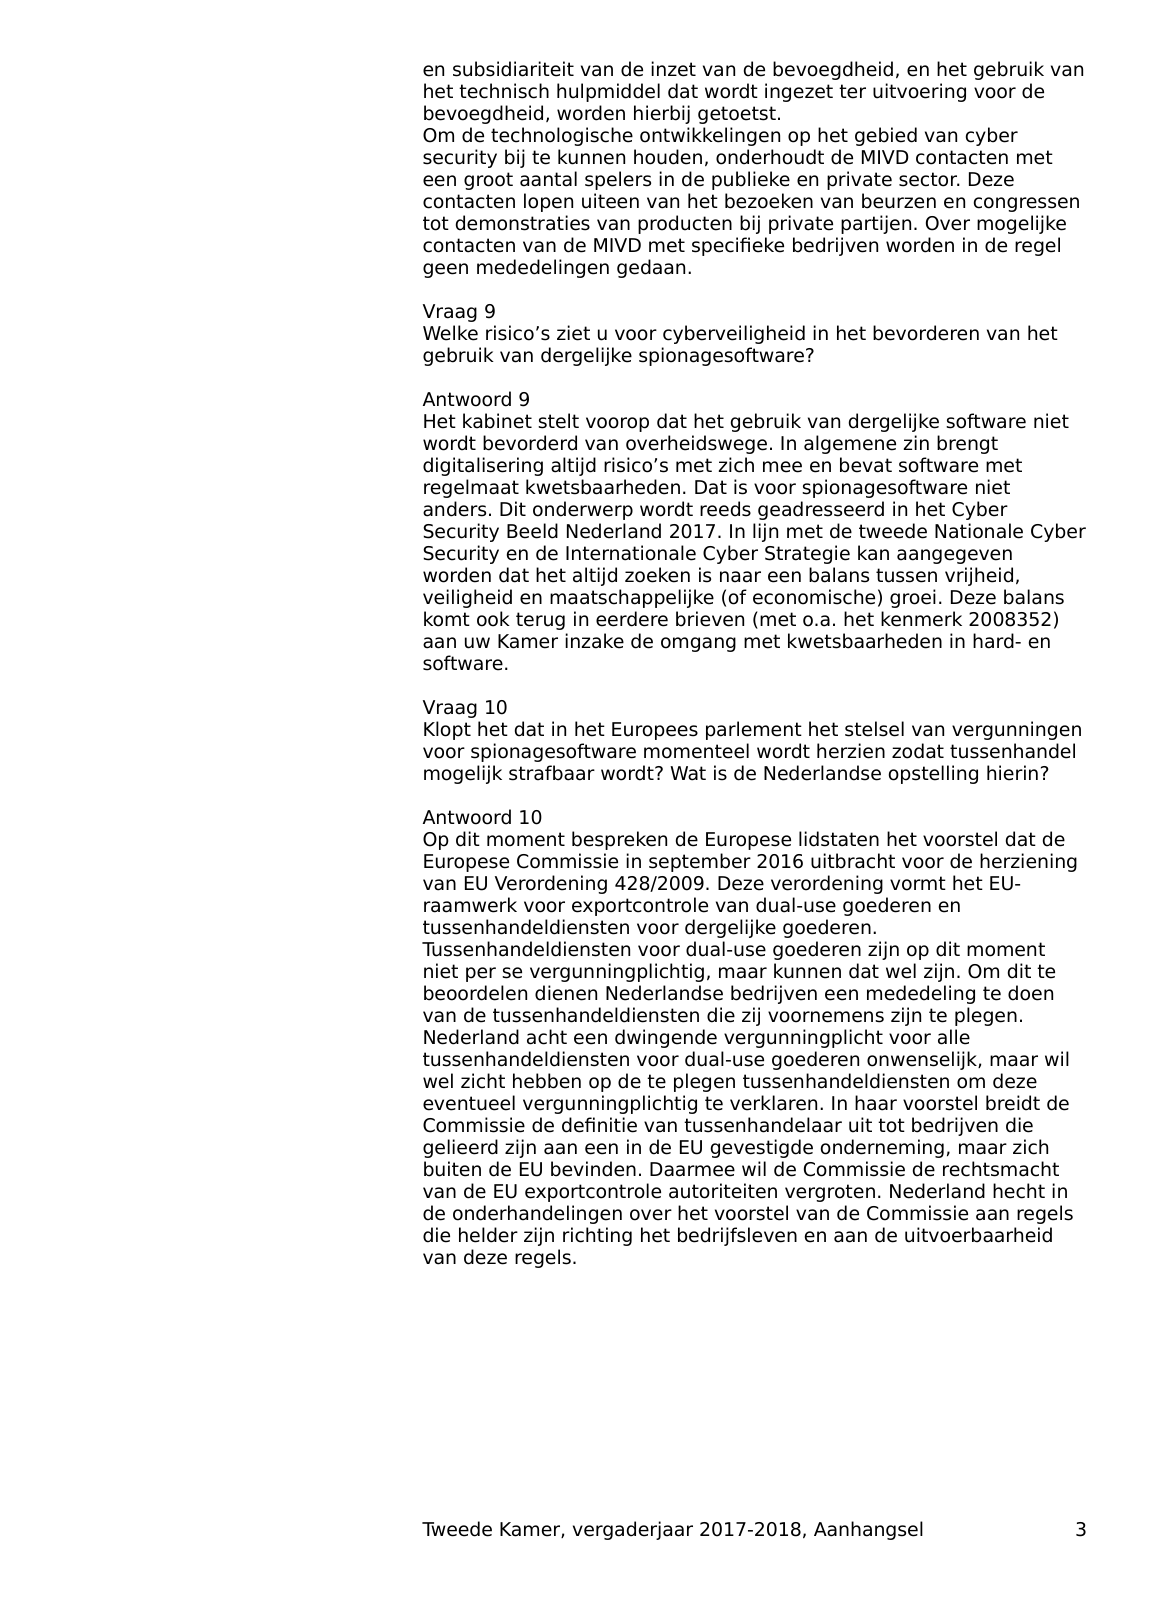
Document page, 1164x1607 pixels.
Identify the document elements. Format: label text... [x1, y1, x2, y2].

text Om de technologische ontwikkelingen op het gebied van cyber security bij te kunnen houden, onderhoudt de MIVD contacten met een groot aantal spelers in de publieke en private sector. Deze contacten lopen uiteen van het bezoeken van beurzen en congressen tot demonstraties van producten bij private partijen. Over mogelijke contacten van de MIVD met specifieke bedrijven worden in de regel geen mededelingen gedaan. [422, 125, 1087, 279]
text Antwoord 10 [422, 807, 1087, 829]
text Welke risico’s ziet u voor cyberveiligheid in het bevorderen van het gebruik van dergelijke spionagesoftware? [422, 323, 1087, 367]
text Op dit moment bespreken de Europese lidstaten het voorstel dat de Europese Commissie in september 2016 uitbracht voor de herziening van EU Verordening 428/2009. Deze verordening vormt het EU-raamwerk voor exportcontrole van dual-use goederen en tussenhandeldiensten voor dergelijke goederen. Tussenhandeldiensten voor dual-use goederen zijn op dit moment niet per se vergunningplichtig, maar kunnen dat wel zijn. Om dit te beoordelen dienen Nederlandse bedrijven een mededeling te doen van de tussenhandeldiensten die zij voornemens zijn te plegen. Nederland acht een dwingende vergunningplicht voor alle tussenhandeldiensten voor dual-use goederen onwenselijk, maar wil wel zicht hebben op de te plegen tussenhandeldiensten om deze eventueel vergunningplichtig te verklaren. In haar voorstel breidt de Commissie de definitie van tussenhandelaar uit tot bedrijven die gelieerd zijn aan een in de EU gevestigde onderneming, maar zich buiten de EU bevinden. Daarmee wil de Commissie de rechtsmacht van de EU exportcontrole autoriteiten vergroten. Nederland hecht in de onderhandelingen over het voorstel van de Commissie aan regels die helder zijn richting het bedrijfsleven en aan de uitvoerbaarheid van deze regels. [422, 829, 1087, 1269]
text Het kabinet stelt voorop dat het gebruik van dergelijke software niet wordt bevorderd van overheidswege. In algemene zin brengt digitalisering altijd risico’s met zich mee en bevat software met regelmaat kwetsbaarheden. Dat is voor spionagesoftware niet anders. Dit onderwerp wordt reeds geadresseerd in het Cyber Security Beeld Nederland 2017. In lijn met de tweede Nationale Cyber Security en de Internationale Cyber Strategie kan aangegeven worden dat het altijd zoeken is naar een balans tussen vrijheid, veiligheid en maatschappelijke (of economische) groei. Deze balans komt ook terug in eerdere brieven (met o.a. het kenmerk 2008352) aan uw Kamer inzake de omgang met kwetsbaarheden in hard- en software. [422, 411, 1087, 675]
text en subsidiariteit van de inzet van de bevoegdheid, en het gebruik van het technisch hulpmiddel dat wordt ingezet ter uitvoering voor de bevoegdheid, worden hierbij getoetst. [422, 59, 1087, 125]
text Vraag 10 [422, 697, 1087, 719]
text Antwoord 9 [422, 389, 1087, 411]
text Klopt het dat in het Europees parlement het stelsel van vergunningen voor spionagesoftware momenteel wordt herzien zodat tussenhandel mogelijk strafbaar wordt? Wat is de Nederlandse opstelling hierin? [422, 719, 1087, 785]
text Vraag 9 [422, 301, 1087, 323]
